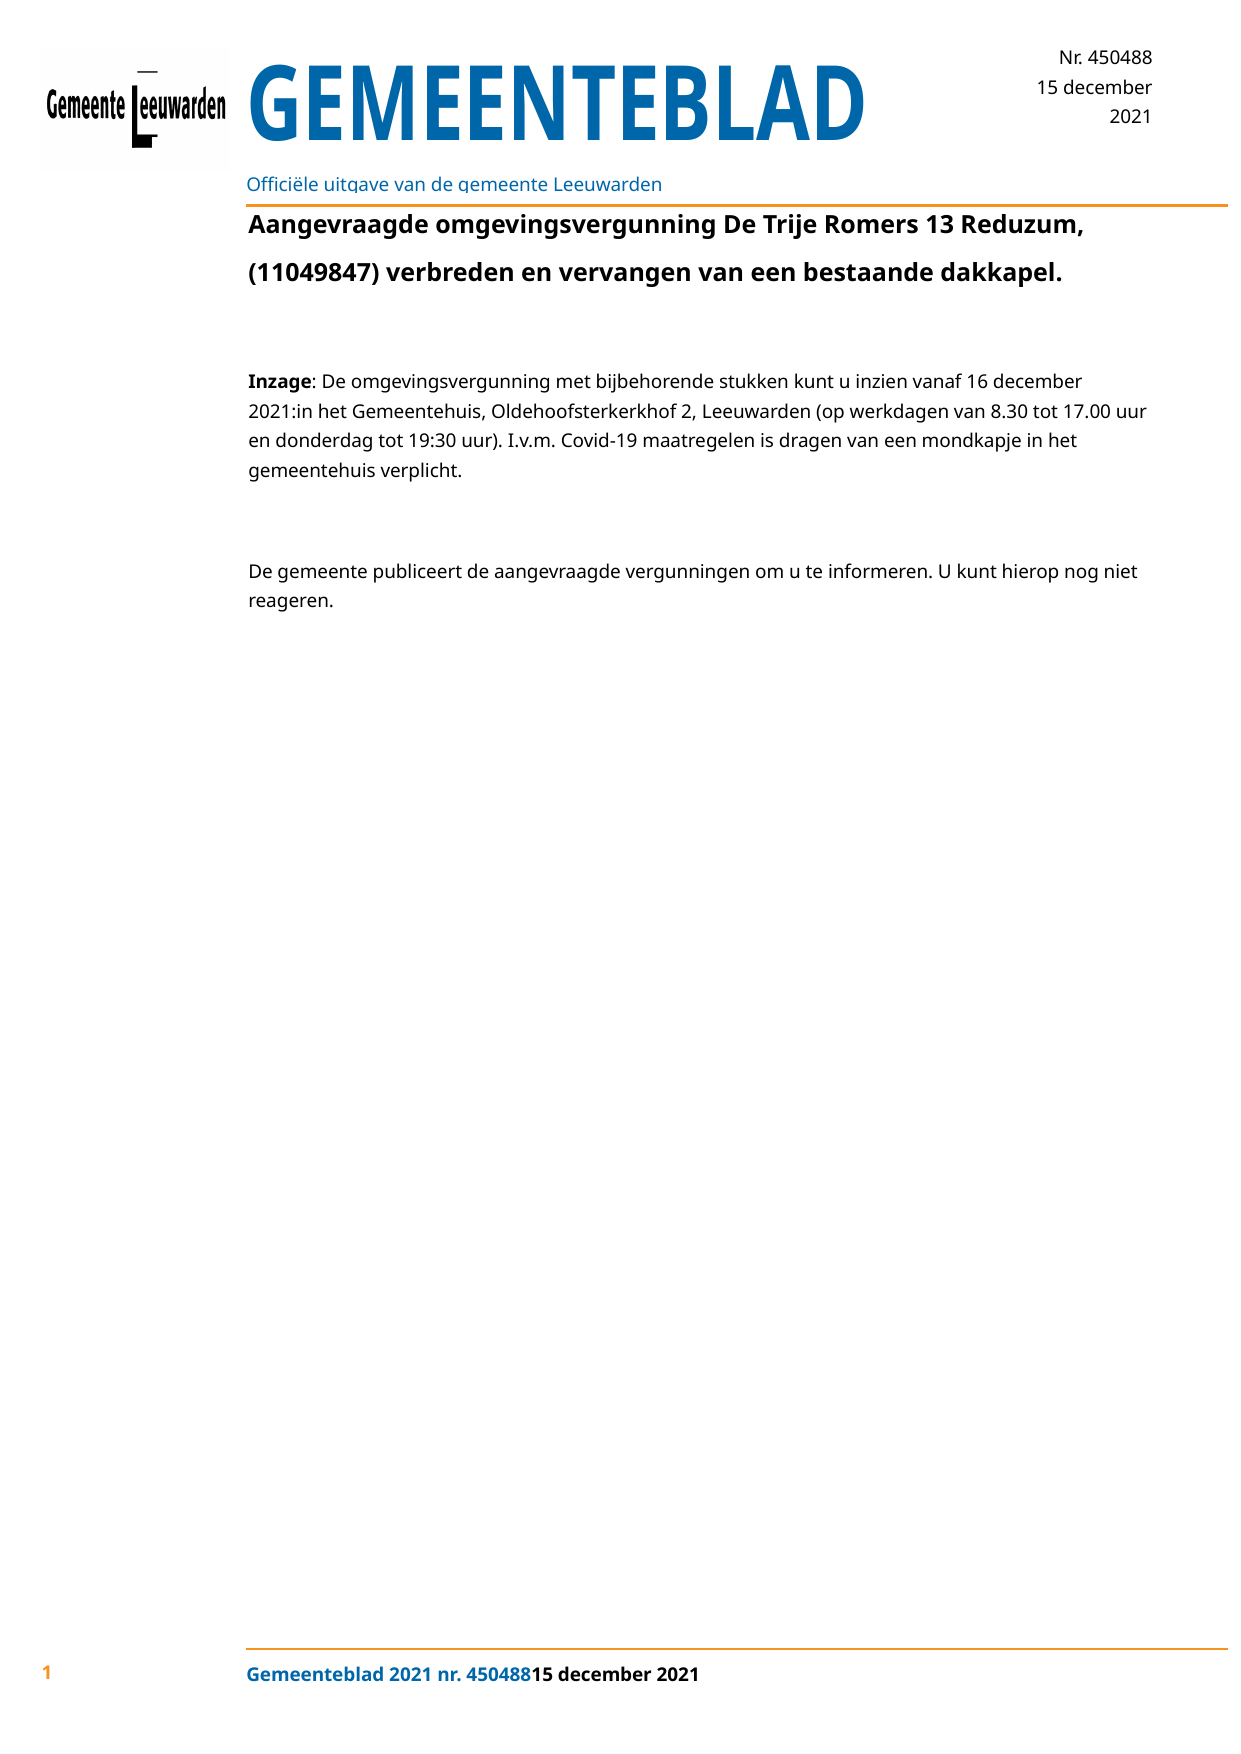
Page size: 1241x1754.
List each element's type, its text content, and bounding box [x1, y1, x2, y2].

text Inzage: De omgevingsvergunning met bijbehorende stukken kunt u inzien vanaf 16 december 2021:in het Gemeentehuis, Oldehoofsterkerkhof 2, Leeuwarden (op werkdagen van 8.30 tot 17.00 uur en donderdag tot 19:30 uur). I.v.m. Covid-19 maatregelen is dragen van een mondkapje in het gemeentehuis verplicht. [248, 368, 1152, 483]
text De gemeente publiceert de aangevraagde vergunningen om u te informeren. U kunt hierop nog niet reageren. [248, 558, 1152, 613]
picture [41, 47, 231, 172]
text Aangevraagde omgevingsvergunning De Trije Romers 13 Reduzum, (11049847) verbreden en vervangen van een bestaande dakkapel. [248, 207, 1152, 288]
